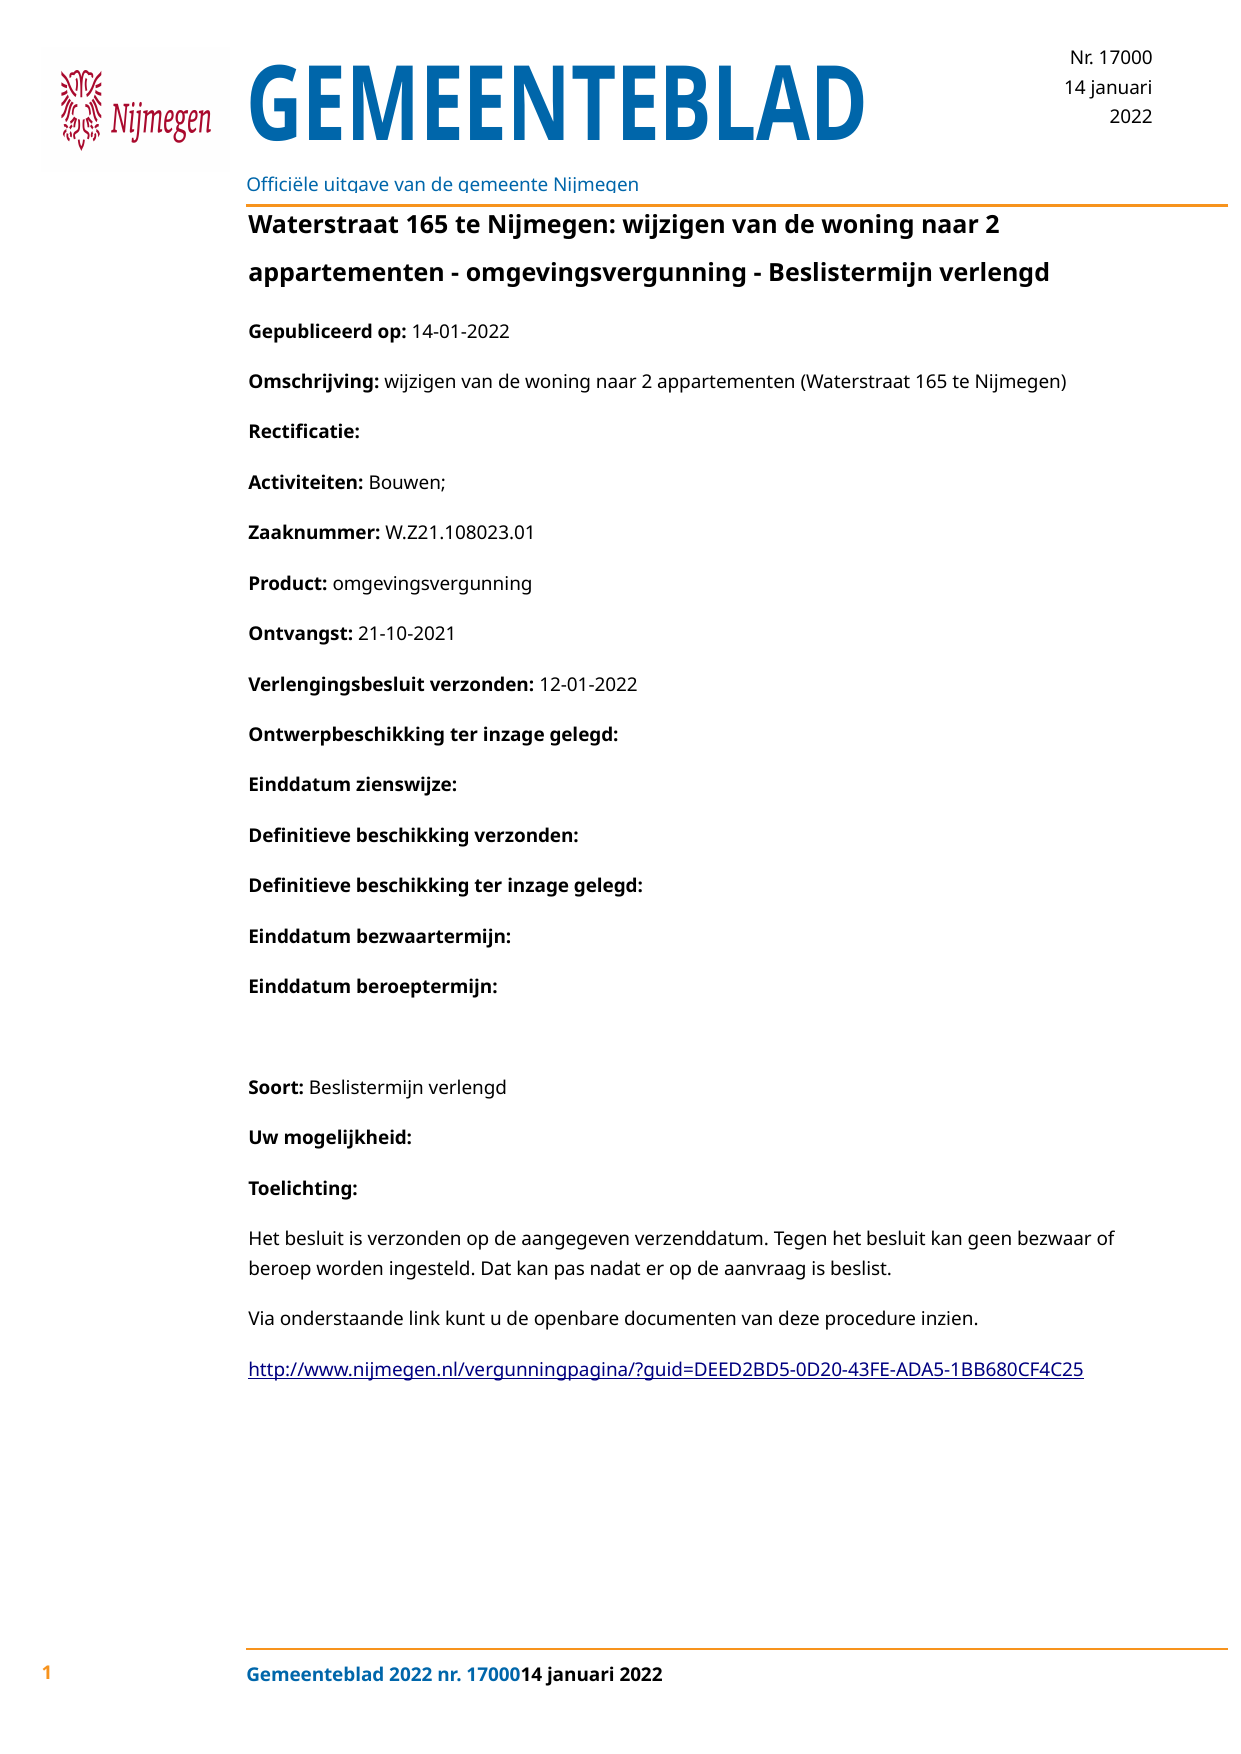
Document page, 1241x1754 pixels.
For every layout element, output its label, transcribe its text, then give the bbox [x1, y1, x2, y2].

picture [41, 47, 231, 172]
text Definitieve beschikking ter inzage gelegd: [248, 872, 1152, 898]
text Uw mogelijkheid: [248, 1124, 1152, 1150]
text Gepubliceerd op: 14-01-2022 [248, 318, 1152, 344]
text Soort: Beslistermijn verlengd [248, 1074, 1152, 1100]
text Via onderstaande link kunt u de openbare documenten van deze procedure inzien. [248, 1305, 1152, 1331]
text Activiteiten: Bouwen; [248, 469, 1152, 495]
text Het besluit is verzonden op de aangegeven verzenddatum. Tegen het besluit kan geen bezwaar of beroep worden ingesteld. Dat kan pas nadat er op de aanvraag is beslist. [248, 1225, 1152, 1281]
text Product: omgevingsvergunning [248, 570, 1152, 596]
text Verlengingsbesluit verzonden: 12-01-2022 [248, 671, 1152, 697]
text Einddatum beroeptermijn: [248, 973, 1152, 999]
text Toelichting: [248, 1175, 1152, 1201]
text Ontvangst: 21-10-2021 [248, 620, 1152, 646]
text Definitieve beschikking verzonden: [248, 822, 1152, 848]
text Rectificatie: [248, 419, 1152, 444]
text Omschrijving: wijzigen van de woning naar 2 appartementen (Waterstraat 165 te Nijmegen) [248, 368, 1152, 394]
text Einddatum bezwaartermijn: [248, 923, 1152, 949]
text Ontwerpbeschikking ter inzage gelegd: [248, 721, 1152, 747]
text Zaaknummer: W.Z21.108023.01 [248, 519, 1152, 545]
text http://www.nijmegen.nl/vergunningpagina/?guid=DEED2BD5-0D20-43FE-ADA5-1BB680CF4C25 [248, 1356, 1152, 1382]
text Waterstraat 165 te Nijmegen: wijzigen van de woning naar 2 appartementen - omgevingsvergunning - Beslistermijn verlengd [248, 207, 1152, 288]
text Einddatum zienswijze: [248, 772, 1152, 797]
